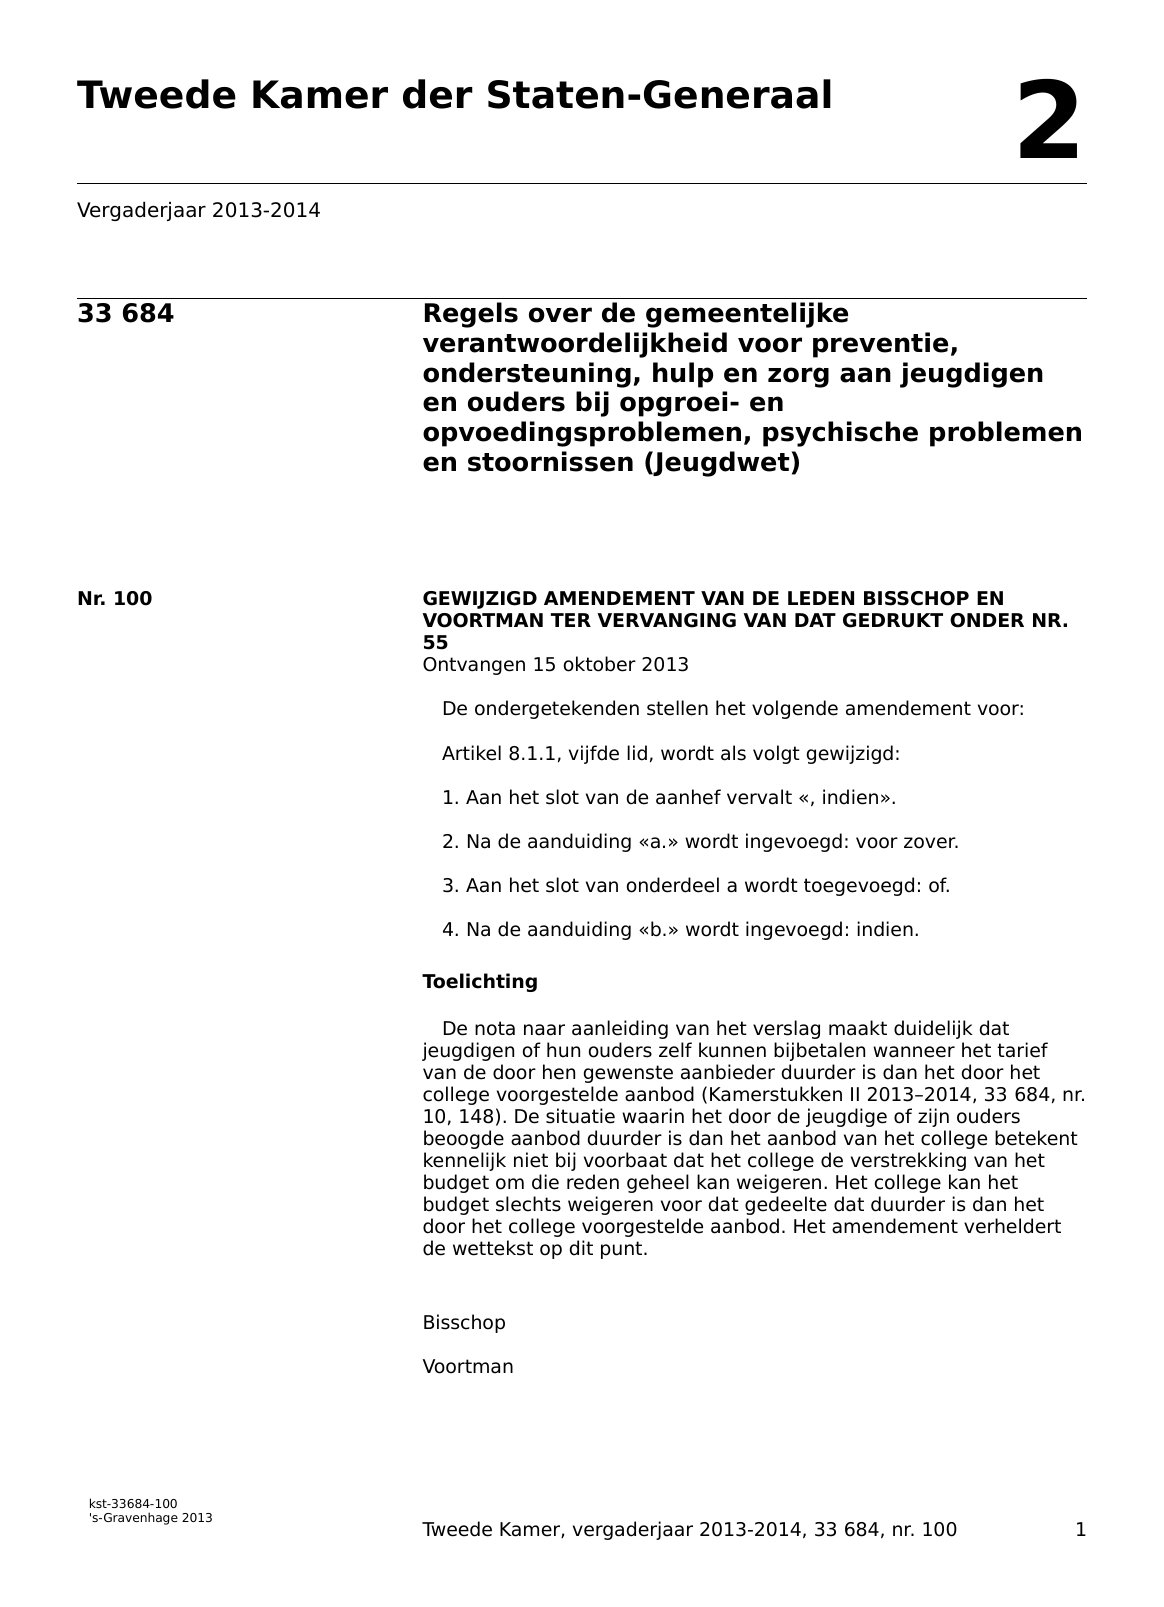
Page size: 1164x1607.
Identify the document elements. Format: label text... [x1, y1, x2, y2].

text kst-33684-100 [88, 1497, 323, 1511]
text 1. Aan het slot van de aanhef vervalt «, indien». [422, 787, 1087, 808]
subtitle Toelichting [422, 971, 1087, 993]
text Bisschop Voortman [422, 1290, 1087, 1378]
text 3. Aan het slot van onderdeel a wordt toegevoegd: of. [422, 875, 1087, 897]
text 2. Na de aanduiding «a.» wordt ingevoegd: voor zover. [422, 831, 1087, 853]
table_header Tweede Kamer der Staten-Generaal [77, 59, 886, 183]
text De ondergetekenden stellen het volgende amendement voor: [422, 698, 1087, 720]
table_cell Vergaderjaar 2013-2014 [77, 184, 1087, 298]
text Artikel 8.1.1, vijfde lid, wordt als volgt gewijzigd: [422, 742, 1087, 764]
text 's-Gravenhage 2013 [88, 1511, 323, 1525]
subtitle 33 684 Regels over de gemeentelijke verantwoordelijkheid voor preventie, ondersteuning, hulp en zorg aan jeugdigen en ouders bij opgroei- en opvoedingsproblemen, psychische problemen en stoornissen (Jeugdwet) [77, 299, 1087, 477]
table_header 2 [886, 59, 1087, 183]
text Ontvangen 15 oktober 2013 [422, 654, 1087, 676]
text 4. Na de aanduiding «b.» wordt ingevoegd: indien. [422, 919, 1087, 941]
subtitle Nr. 100 GEWIJZIGD AMENDEMENT VAN DE LEDEN BISSCHOP EN VOORTMAN TER VERVANGING VAN DAT GEDRUKT ONDER NR. 55 [77, 588, 1087, 654]
text De nota naar aanleiding van het verslag maakt duidelijk dat jeugdigen of hun ouders zelf kunnen bijbetalen wanneer het tarief van de door hen gewenste aanbieder duurder is dan het door het college voorgestelde aanbod (Kamerstukken II 2013–2014, 33 684, nr. 10, 148). De situatie waarin het door de jeugdige of zijn ouders beoogde aanbod duurder is dan het aanbod van het college betekent kennelijk niet bij voorbaat dat het college de verstrekking van het budget om die reden geheel kan weigeren. Het college kan het budget slechts weigeren voor dat gedeelte dat duurder is dan het door het college voorgestelde aanbod. Het amendement verheldert de wettekst op dit punt. [422, 1018, 1087, 1260]
